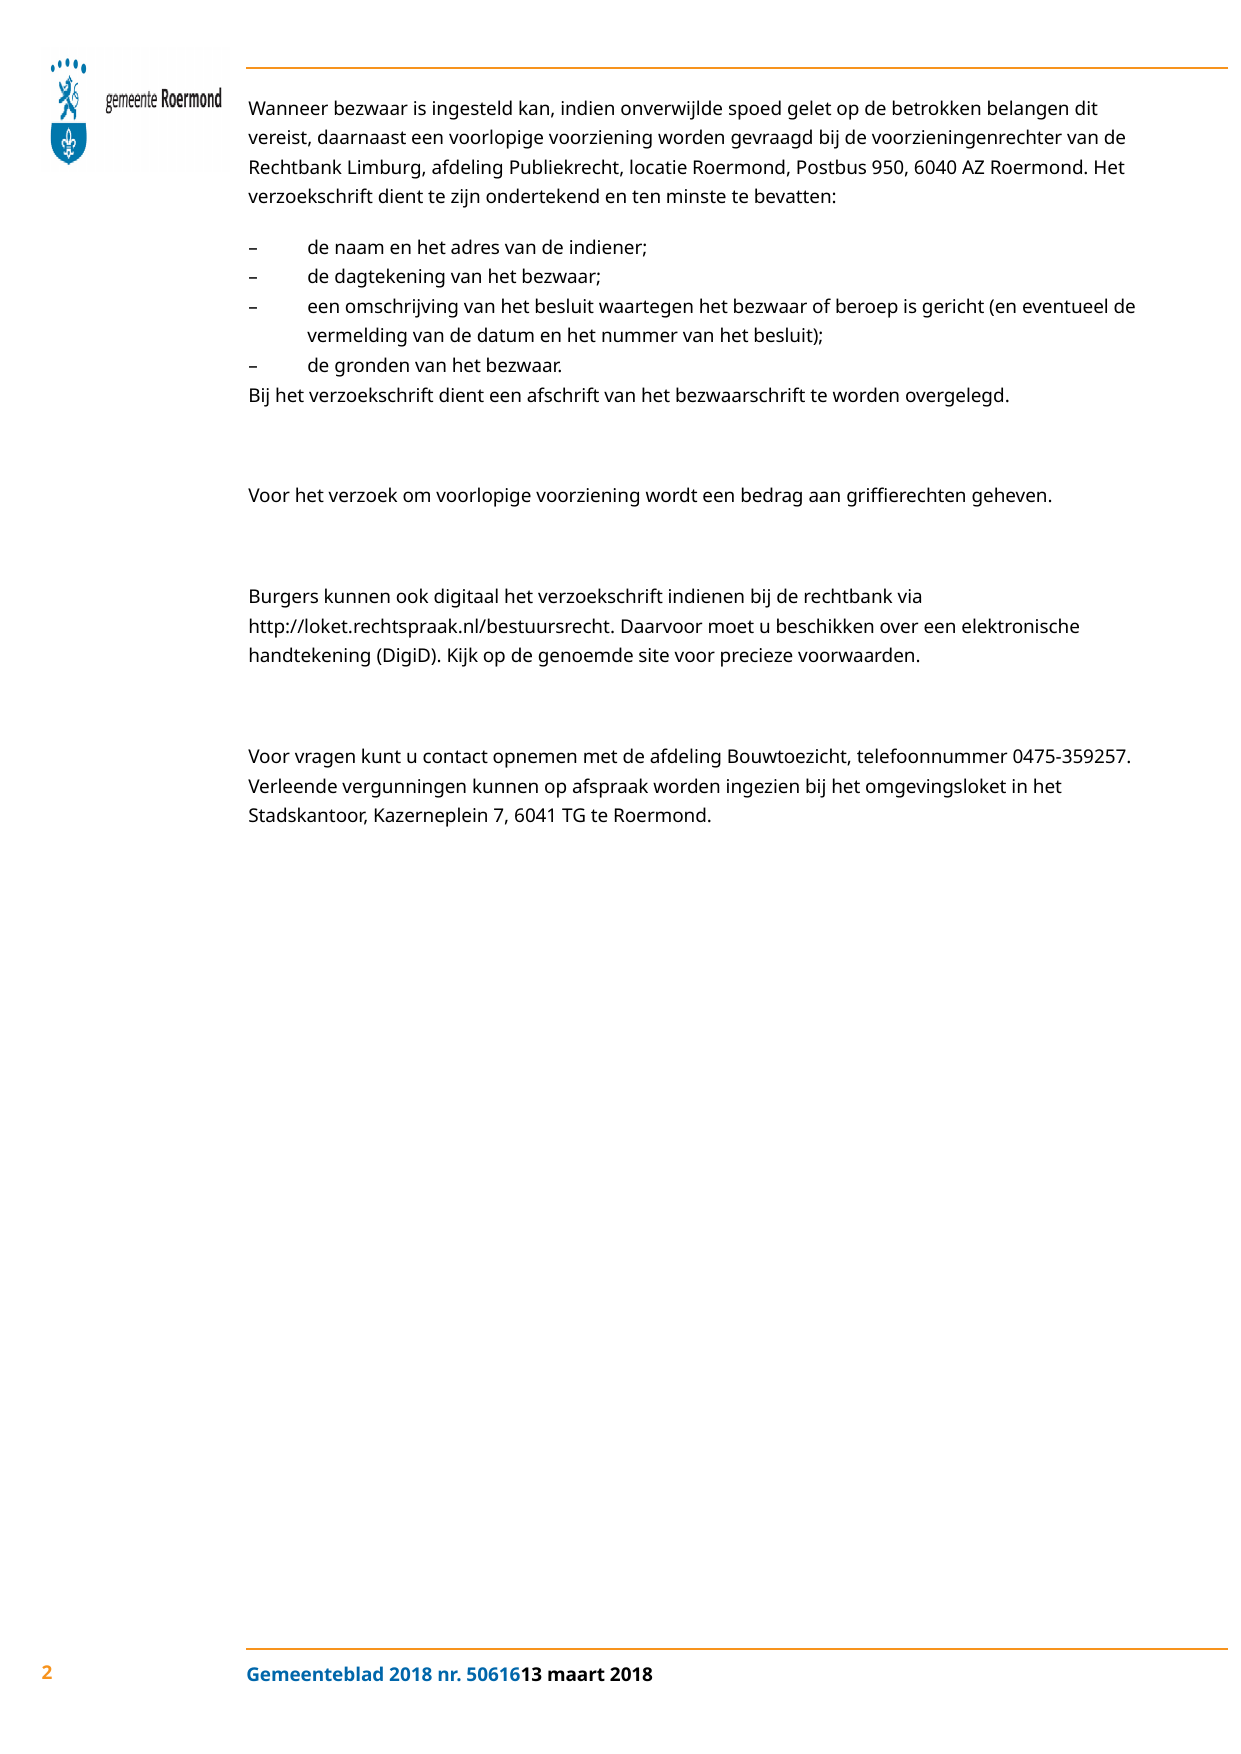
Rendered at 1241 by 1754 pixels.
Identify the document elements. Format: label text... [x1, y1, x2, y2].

list de naam en het adres van de indiener; [248, 234, 1152, 260]
text Wanneer bezwaar is ingesteld kan, indien onverwijlde spoed gelet op de betrokken belangen dit vereist, daarnaast een voorlopige voorziening worden gevraagd bij de voorzieningenrechter van de Rechtbank Limburg, afdeling Publiekrecht, locatie Roermond, Postbus 950, 6040 AZ Roermond. Het verzoekschrift dient te zijn ondertekend en ten minste te bevatten: [248, 95, 1152, 209]
picture [41, 47, 231, 172]
list de gronden van het bezwaar. [248, 352, 1152, 378]
text Bij het verzoekschrift dient een afschrift van het bezwaarschrift te worden overgelegd. [248, 382, 1152, 408]
list een omschrijving van het besluit waartegen het bezwaar of beroep is gericht (en eventueel de vermelding van de datum en het nummer van het besluit); [248, 293, 1152, 348]
text Voor vragen kunt u contact opnemen met de afdeling Bouwtoezicht, telefoonnummer 0475-359257. Verleende vergunningen kunnen op afspraak worden ingezien bij het omgevingsloket in het Stadskantoor, Kazerneplein 7, 6041 TG te Roermond. [248, 743, 1152, 828]
text Voor het verzoek om voorlopige voorziening wordt een bedrag aan griffierechten geheven. [248, 483, 1152, 508]
text Burgers kunnen ook digitaal het verzoekschrift indienen bij de rechtbank via http://loket.rechtspraak.nl/bestuursrecht. Daarvoor moet u beschikken over een elektronische handtekening (DigiD). Kijk op de genoemde site voor precieze voorwaarden. [248, 583, 1152, 668]
list de dagtekening van het bezwaar; [248, 263, 1152, 289]
